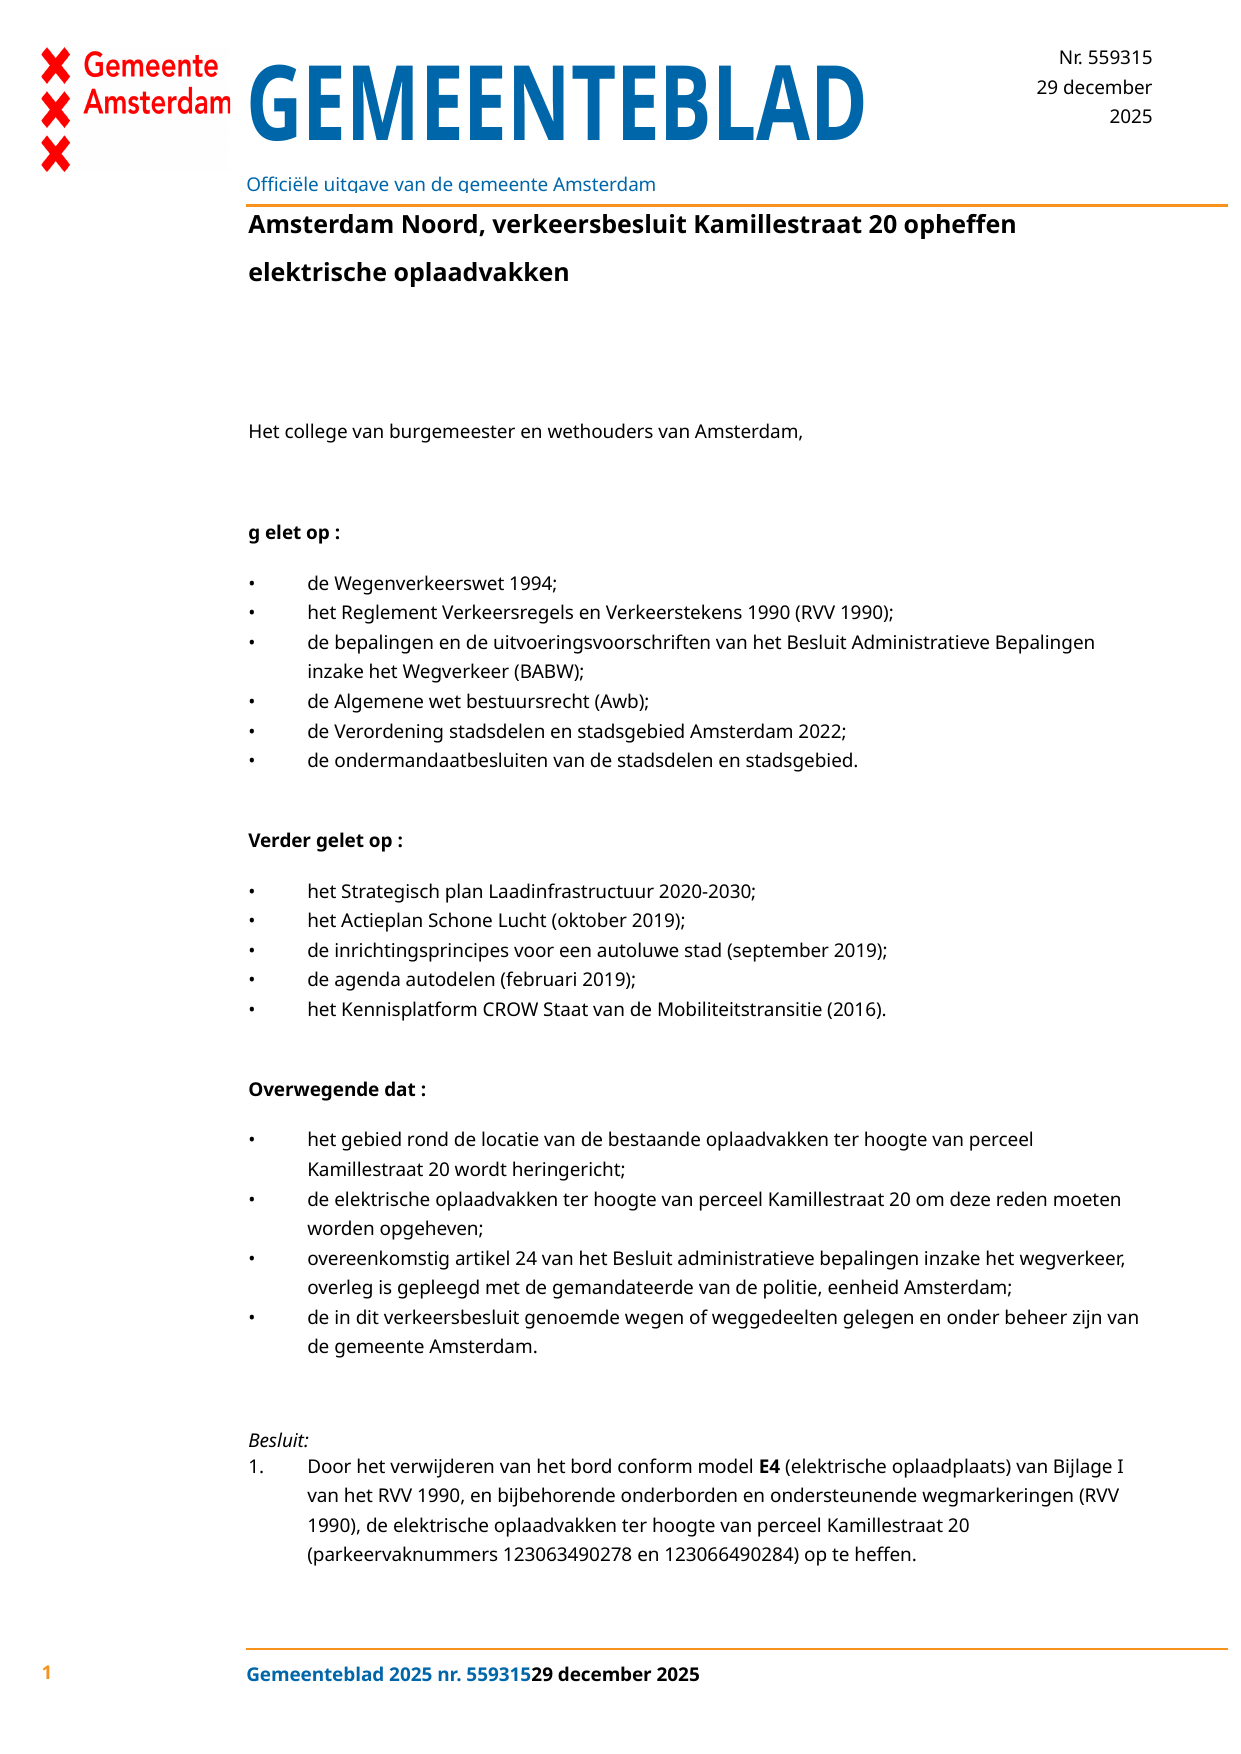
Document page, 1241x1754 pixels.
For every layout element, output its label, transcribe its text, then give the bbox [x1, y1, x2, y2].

list overeenkomstig artikel 24 van het Besluit administratieve bepalingen inzake het wegverkeer, overleg is gepleegd met de gemandateerde van de politie, eenheid Amsterdam; [248, 1245, 1152, 1300]
text Overwegende dat : [248, 1076, 1152, 1102]
list de inrichtingsprincipes voor een autoluwe stad (september 2019); [248, 937, 1152, 963]
list de ondermandaatbesluiten van de stadsdelen en stadsgebied. [248, 747, 1152, 773]
list de elektrische oplaadvakken ter hoogte van perceel Kamillestraat 20 om deze reden moeten worden opgeheven; [248, 1186, 1152, 1241]
picture [41, 47, 231, 172]
list het gebied rond de locatie van de bestaande oplaadvakken ter hoogte van perceel Kamillestraat 20 wordt heringericht; [248, 1127, 1152, 1182]
list de Wegenverkeerswet 1994; [248, 570, 1152, 596]
list de Algemene wet bestuursrecht (Awb); [248, 688, 1152, 714]
text g elet op : [248, 519, 1152, 545]
list het Kennisplatform CROW Staat van de Mobiliteitstransitie (2016). [248, 996, 1152, 1022]
text Het college van burgemeester en wethouders van Amsterdam, [248, 419, 1152, 444]
list het Strategisch plan Laadinfrastructuur 2020-2030; [248, 878, 1152, 903]
text Verder gelet op : [248, 827, 1152, 853]
text Besluit: [248, 1427, 1152, 1453]
list Door het verwijderen van het bord conform model E4 (elektrische oplaadplaats) van Bijlage I van het RVV 1990, en bijbehorende onderborden en ondersteunende wegmarkeringen (RVV 1990), de elektrische oplaadvakken ter hoogte van perceel Kamillestraat 20 (parkeervaknummers 123063490278 en 123066490284) op te heffen. [248, 1453, 1152, 1567]
list de in dit verkeersbesluit genoemde wegen of weggedeelten gelegen en onder beheer zijn van de gemeente Amsterdam. [248, 1304, 1152, 1359]
list het Actieplan Schone Lucht (oktober 2019); [248, 907, 1152, 933]
list de Verordening stadsdelen en stadsgebied Amsterdam 2022; [248, 718, 1152, 743]
list het Reglement Verkeersregels en Verkeerstekens 1990 (RVV 1990); [248, 599, 1152, 625]
text Amsterdam Noord, verkeersbesluit Kamillestraat 20 opheffen elektrische oplaadvakken [248, 207, 1152, 288]
list de agenda autodelen (februari 2019); [248, 967, 1152, 992]
list de bepalingen en de uitvoeringsvoorschriften van het Besluit Administratieve Bepalingen inzake het Wegverkeer (BABW); [248, 629, 1152, 684]
